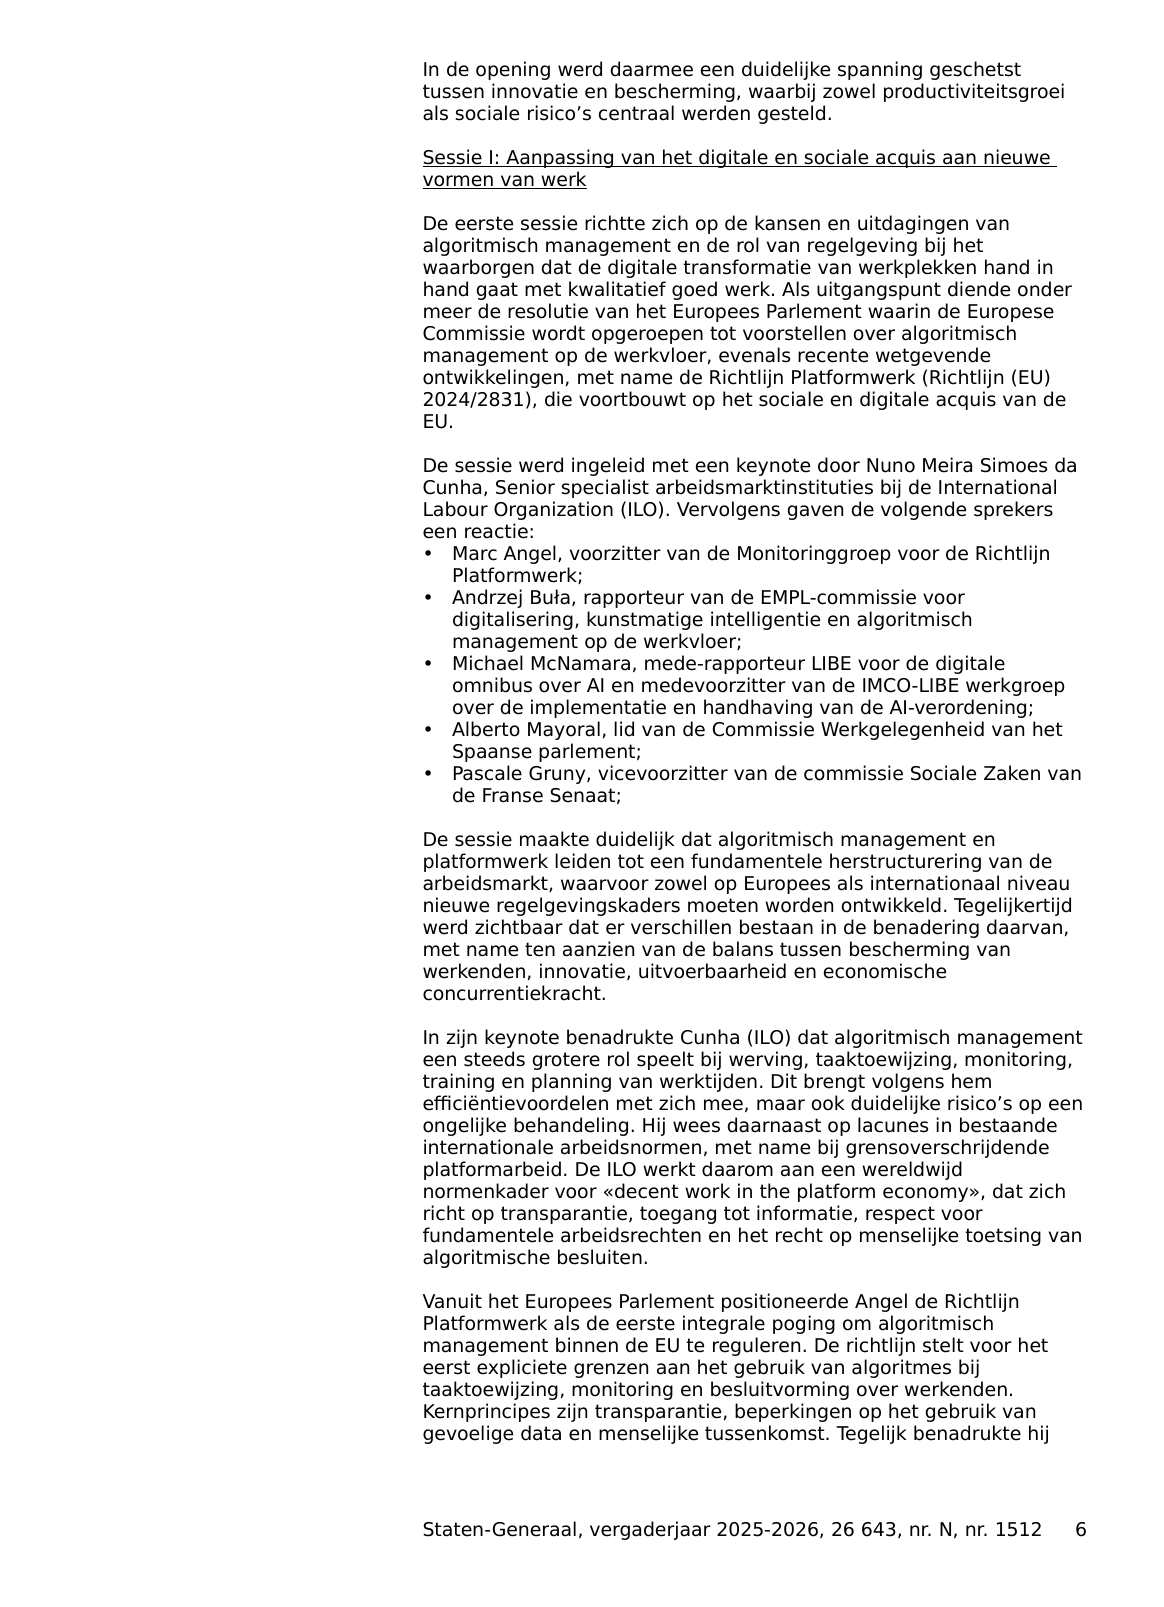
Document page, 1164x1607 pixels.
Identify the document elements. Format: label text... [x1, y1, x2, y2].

text • Pascale Gruny, vicevoorzitter van de commissie Sociale Zaken van de Franse Senaat; [422, 763, 1087, 807]
text In de opening werd daarmee een duidelijke spanning geschetst tussen innovatie en bescherming, waarbij zowel productiviteitsgroei als sociale risico’s centraal werden gesteld. [422, 59, 1087, 125]
text In zijn keynote benadrukte Cunha (ILO) dat algoritmisch management een steeds grotere rol speelt bij werving, taaktoewijzing, monitoring, training en planning van werktijden. Dit brengt volgens hem efficiëntievoordelen met zich mee, maar ook duidelijke risico’s op een ongelijke behandeling. Hij wees daarnaast op lacunes in bestaande internationale arbeidsnormen, met name bij grensoverschrijdende platformarbeid. De ILO werkt daarom aan een wereldwijd normenkader voor «decent work in the platform economy», dat zich richt op transparantie, toegang tot informatie, respect voor fundamentele arbeidsrechten en het recht op menselijke toetsing van algoritmische besluiten. [422, 1027, 1087, 1269]
text De eerste sessie richtte zich op de kansen en uitdagingen van algoritmisch management en de rol van regelgeving bij het waarborgen dat de digitale transformatie van werkplekken hand in hand gaat met kwalitatief goed werk. Als uitgangspunt diende onder meer de resolutie van het Europees Parlement waarin de Europese Commissie wordt opgeroepen tot voorstellen over algoritmisch management op de werkvloer, evenals recente wetgevende ontwikkelingen, met name de Richtlijn Platformwerk (Richtlijn (EU) 2024/2831), die voortbouwt op het sociale en digitale acquis van de EU. [422, 213, 1087, 433]
text • Alberto Mayoral, lid van de Commissie Werkgelegenheid van het Spaanse parlement; [422, 719, 1087, 763]
text Vanuit het Europees Parlement positioneerde Angel de Richtlijn Platformwerk als de eerste integrale poging om algoritmisch management binnen de EU te reguleren. De richtlijn stelt voor het eerst expliciete grenzen aan het gebruik van algoritmes bij taaktoewijzing, monitoring en besluitvorming over werkenden. Kernprincipes zijn transparantie, beperkingen op het gebruik van gevoelige data en menselijke tussenkomst. Tegelijk benadrukte hij [422, 1291, 1087, 1445]
text De sessie werd ingeleid met een keynote door Nuno Meira Simoes da Cunha, Senior specialist arbeidsmarktinstituties bij de International Labour Organization (ILO). Vervolgens gaven de volgende sprekers een reactie: [422, 455, 1087, 543]
text • Marc Angel, voorzitter van de Monitoringgroep voor de Richtlijn Platformwerk; [422, 543, 1087, 587]
text • Michael McNamara, mede-rapporteur LIBE voor de digitale omnibus over AI en medevoorzitter van de IMCO-LIBE werkgroep over de implementatie en handhaving van de AI-verordening; [422, 653, 1087, 719]
text • Andrzej Buła, rapporteur van de EMPL-commissie voor digitalisering, kunstmatige intelligentie en algoritmisch management op de werkvloer; [422, 587, 1087, 653]
subtitle Sessie I: Aanpassing van het digitale en sociale acquis aan nieuwe vormen van werk [422, 147, 1087, 191]
text De sessie maakte duidelijk dat algoritmisch management en platformwerk leiden tot een fundamentele herstructurering van de arbeidsmarkt, waarvoor zowel op Europees als internationaal niveau nieuwe regelgevingskaders moeten worden ontwikkeld. Tegelijkertijd werd zichtbaar dat er verschillen bestaan in de benadering daarvan, met name ten aanzien van de balans tussen bescherming van werkenden, innovatie, uitvoerbaarheid en economische concurrentiekracht. [422, 829, 1087, 1005]
